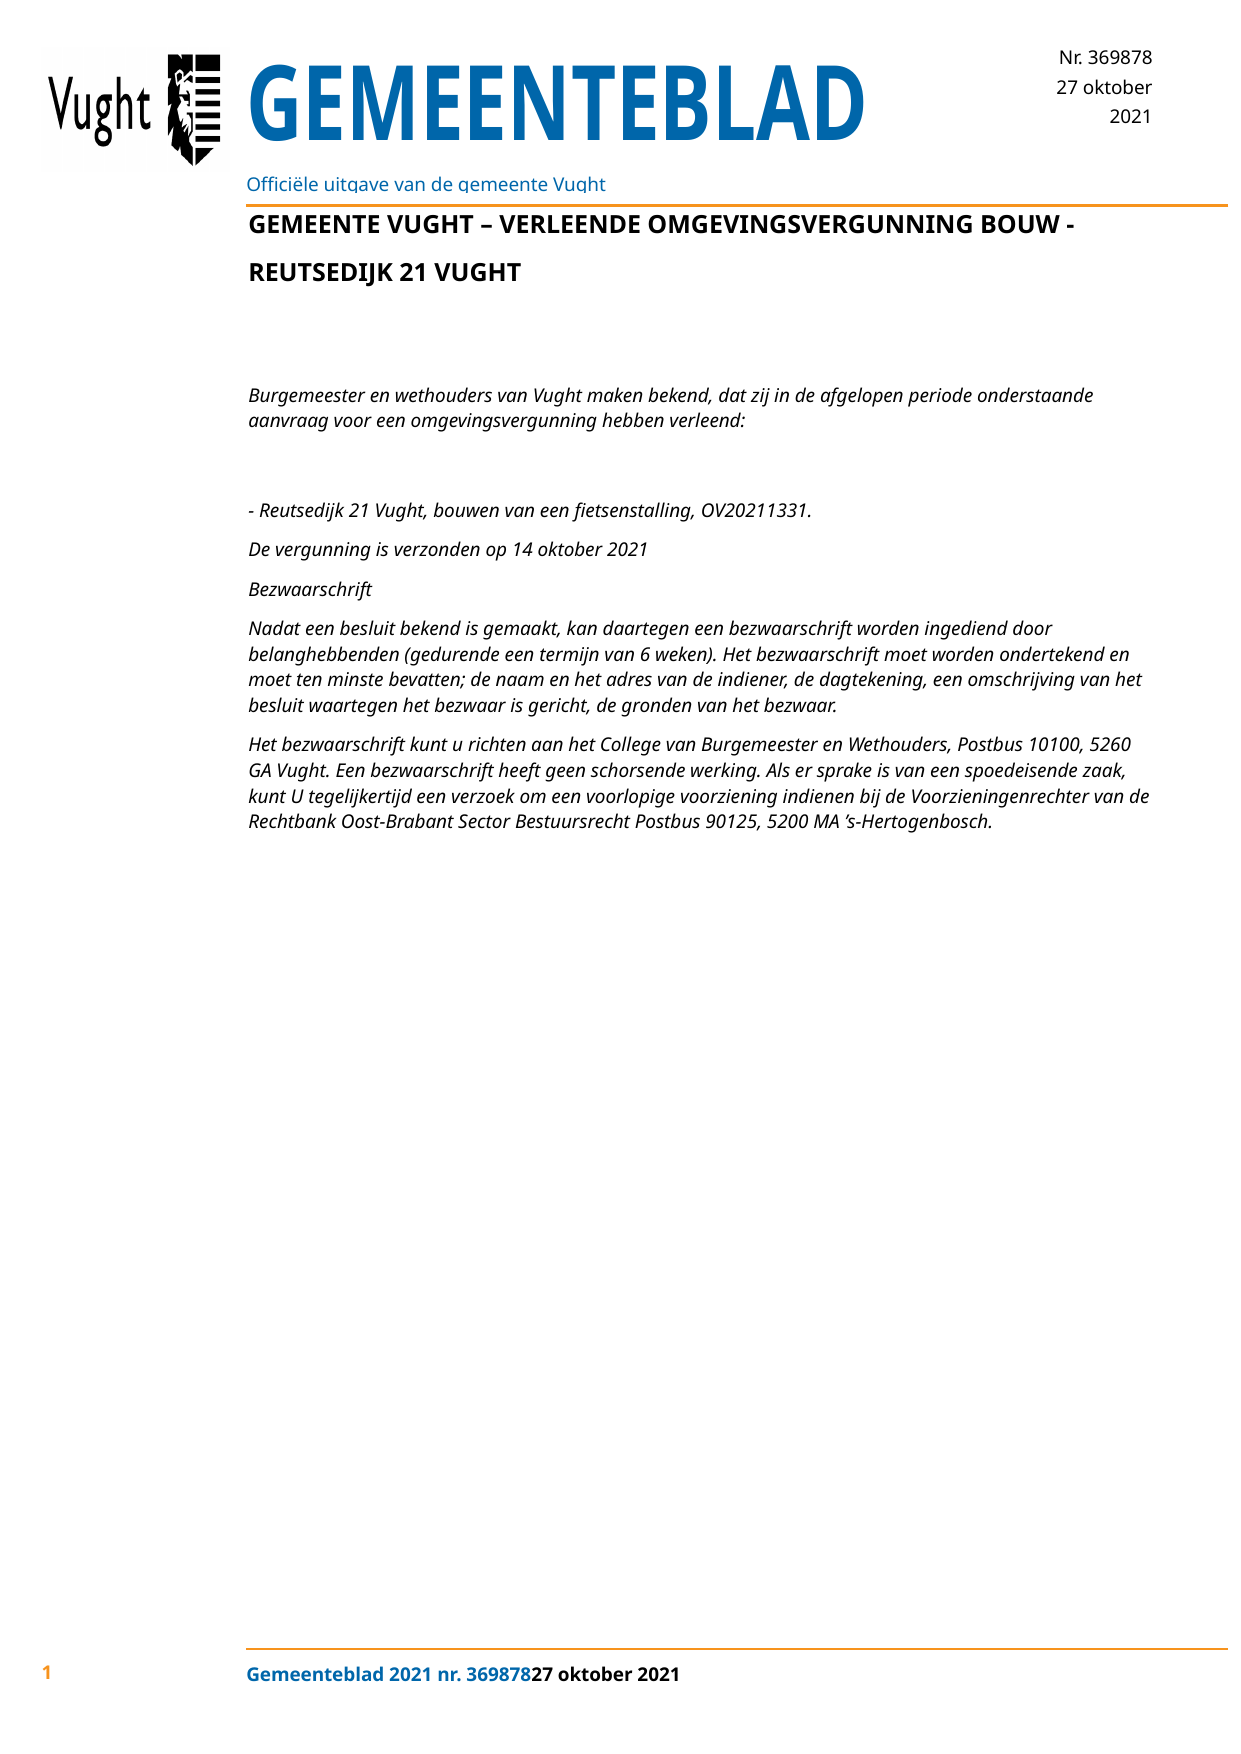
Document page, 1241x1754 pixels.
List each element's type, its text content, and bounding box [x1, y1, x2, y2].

text Bezwaarschrift [248, 576, 1152, 602]
text Nadat een besluit bekend is gemaakt, kan daartegen een bezwaarschrift worden ingediend door belanghebbenden (gedurende een termijn van 6 weken). Het bezwaarschrift moet worden ondertekend en moet ten minste bevatten; de naam en het adres van de indiener, de dagtekening, een omschrijving van het besluit waartegen het bezwaar is gericht, de gronden van het bezwaar. [248, 615, 1152, 718]
text GEMEENTE VUGHT – VERLEENDE OMGEVINGSVERGUNNING BOUW - REUTSEDIJK 21 VUGHT [248, 207, 1152, 288]
text De vergunning is verzonden op 14 oktober 2021 [248, 537, 1152, 562]
text Burgemeester en wethouders van Vught maken bekend, dat zij in de afgelopen periode onderstaande aanvraag voor een omgevingsvergunning hebben verleend: [248, 382, 1152, 433]
text - Reutsedijk 21 Vught, bouwen van een fietsenstalling, OV20211331. [248, 497, 1152, 523]
picture [41, 47, 231, 172]
text Het bezwaarschrift kunt u richten aan het College van Burgemeester en Wethouders, Postbus 10100, 5260 GA Vught. Een bezwaarschrift heeft geen schorsende werking. Als er sprake is van een spoedeisende zaak, kunt U tegelijkertijd een verzoek om een voorlopige voorziening indienen bij de Voorzieningenrechter van de Rechtbank Oost-Brabant Sector Bestuursrecht Postbus 90125, 5200 MA ’s-Hertogenbosch. [248, 732, 1152, 834]
